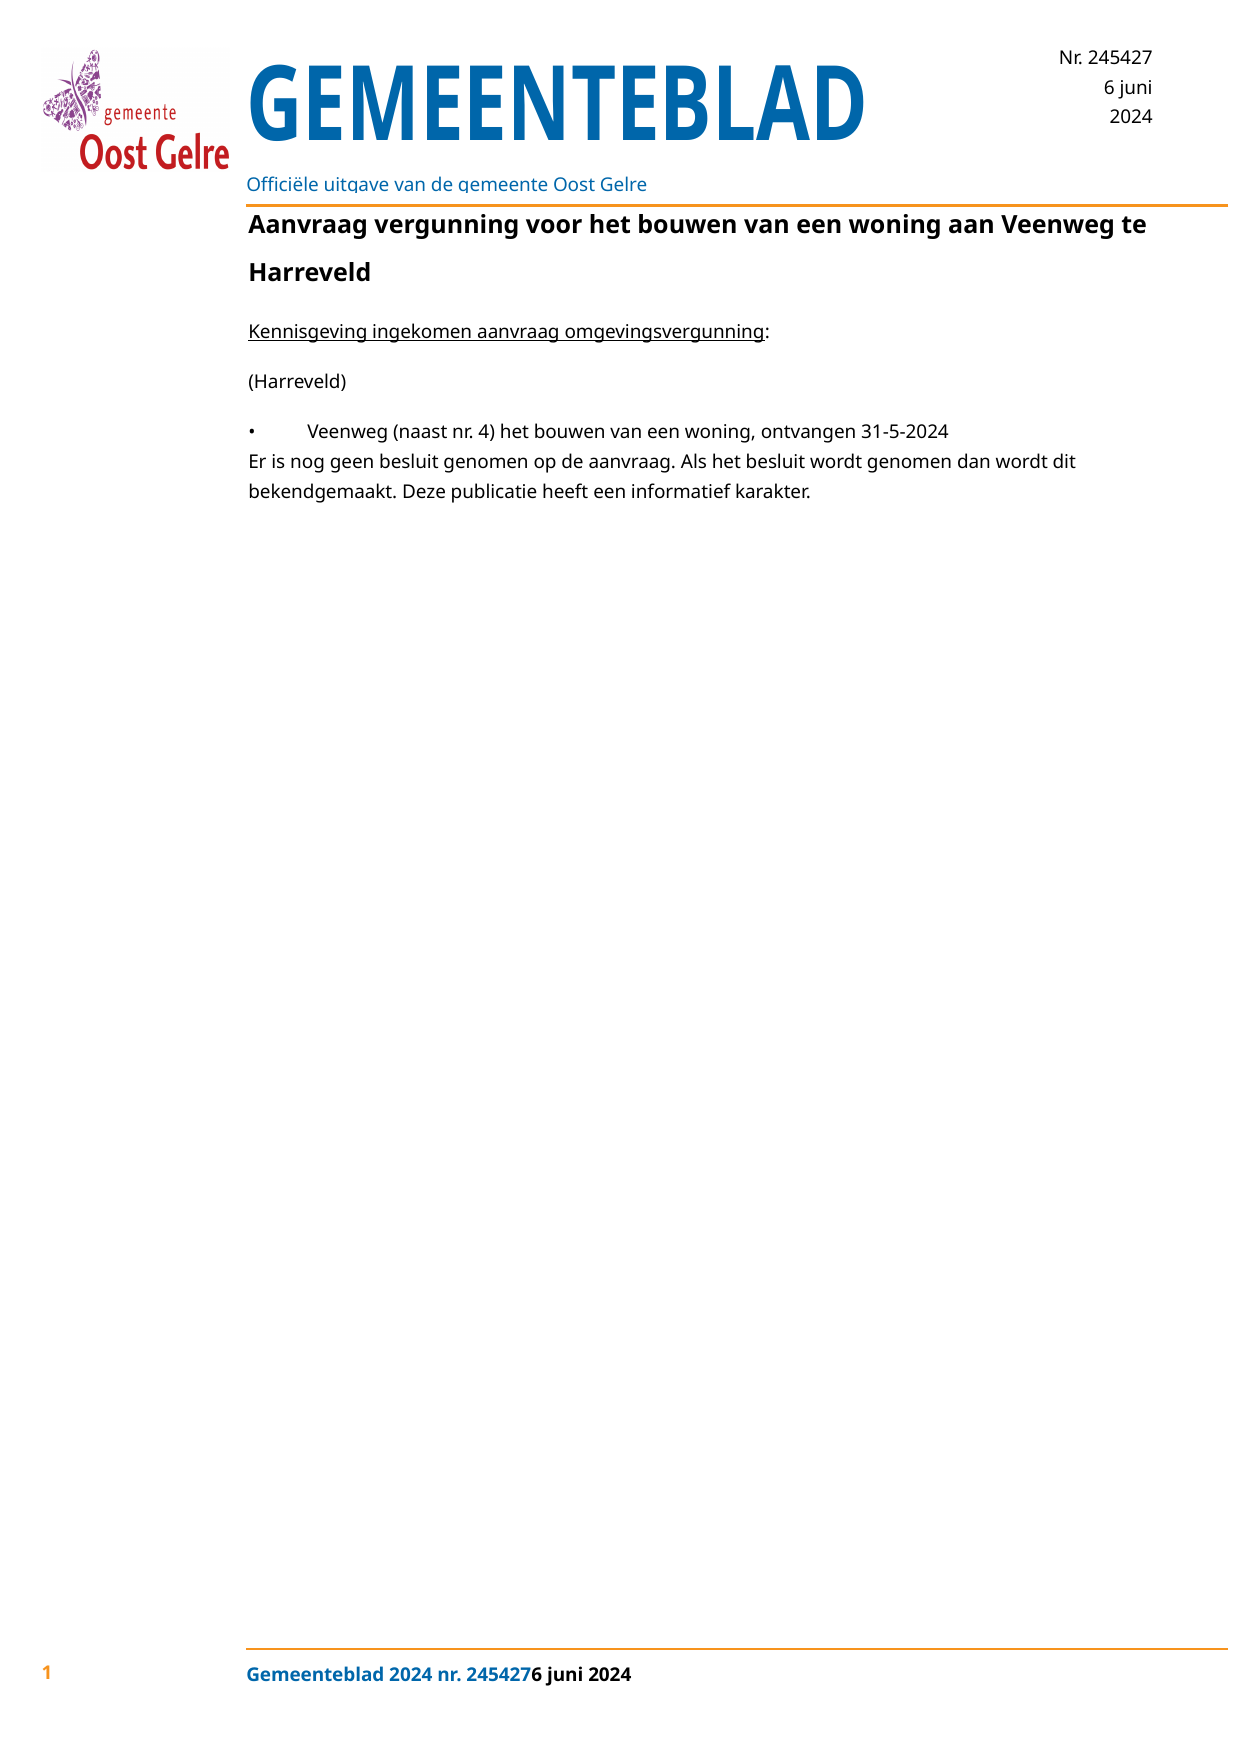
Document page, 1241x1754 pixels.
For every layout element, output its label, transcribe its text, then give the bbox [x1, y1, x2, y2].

text (Harreveld) [248, 368, 1152, 394]
picture [41, 47, 231, 172]
text Aanvraag vergunning voor het bouwen van een woning aan Veenweg te Harreveld [248, 207, 1152, 288]
text Er is nog geen besluit genomen op de aanvraag. Als het besluit wordt genomen dan wordt dit bekendgemaakt. Deze publicatie heeft een informatief karakter. [248, 448, 1152, 504]
text Kennisgeving ingekomen aanvraag omgevingsvergunning: [248, 318, 1152, 344]
list Veenweg (naast nr. 4) het bouwen van een woning, ontvangen 31-5-2024 [248, 419, 1152, 444]
